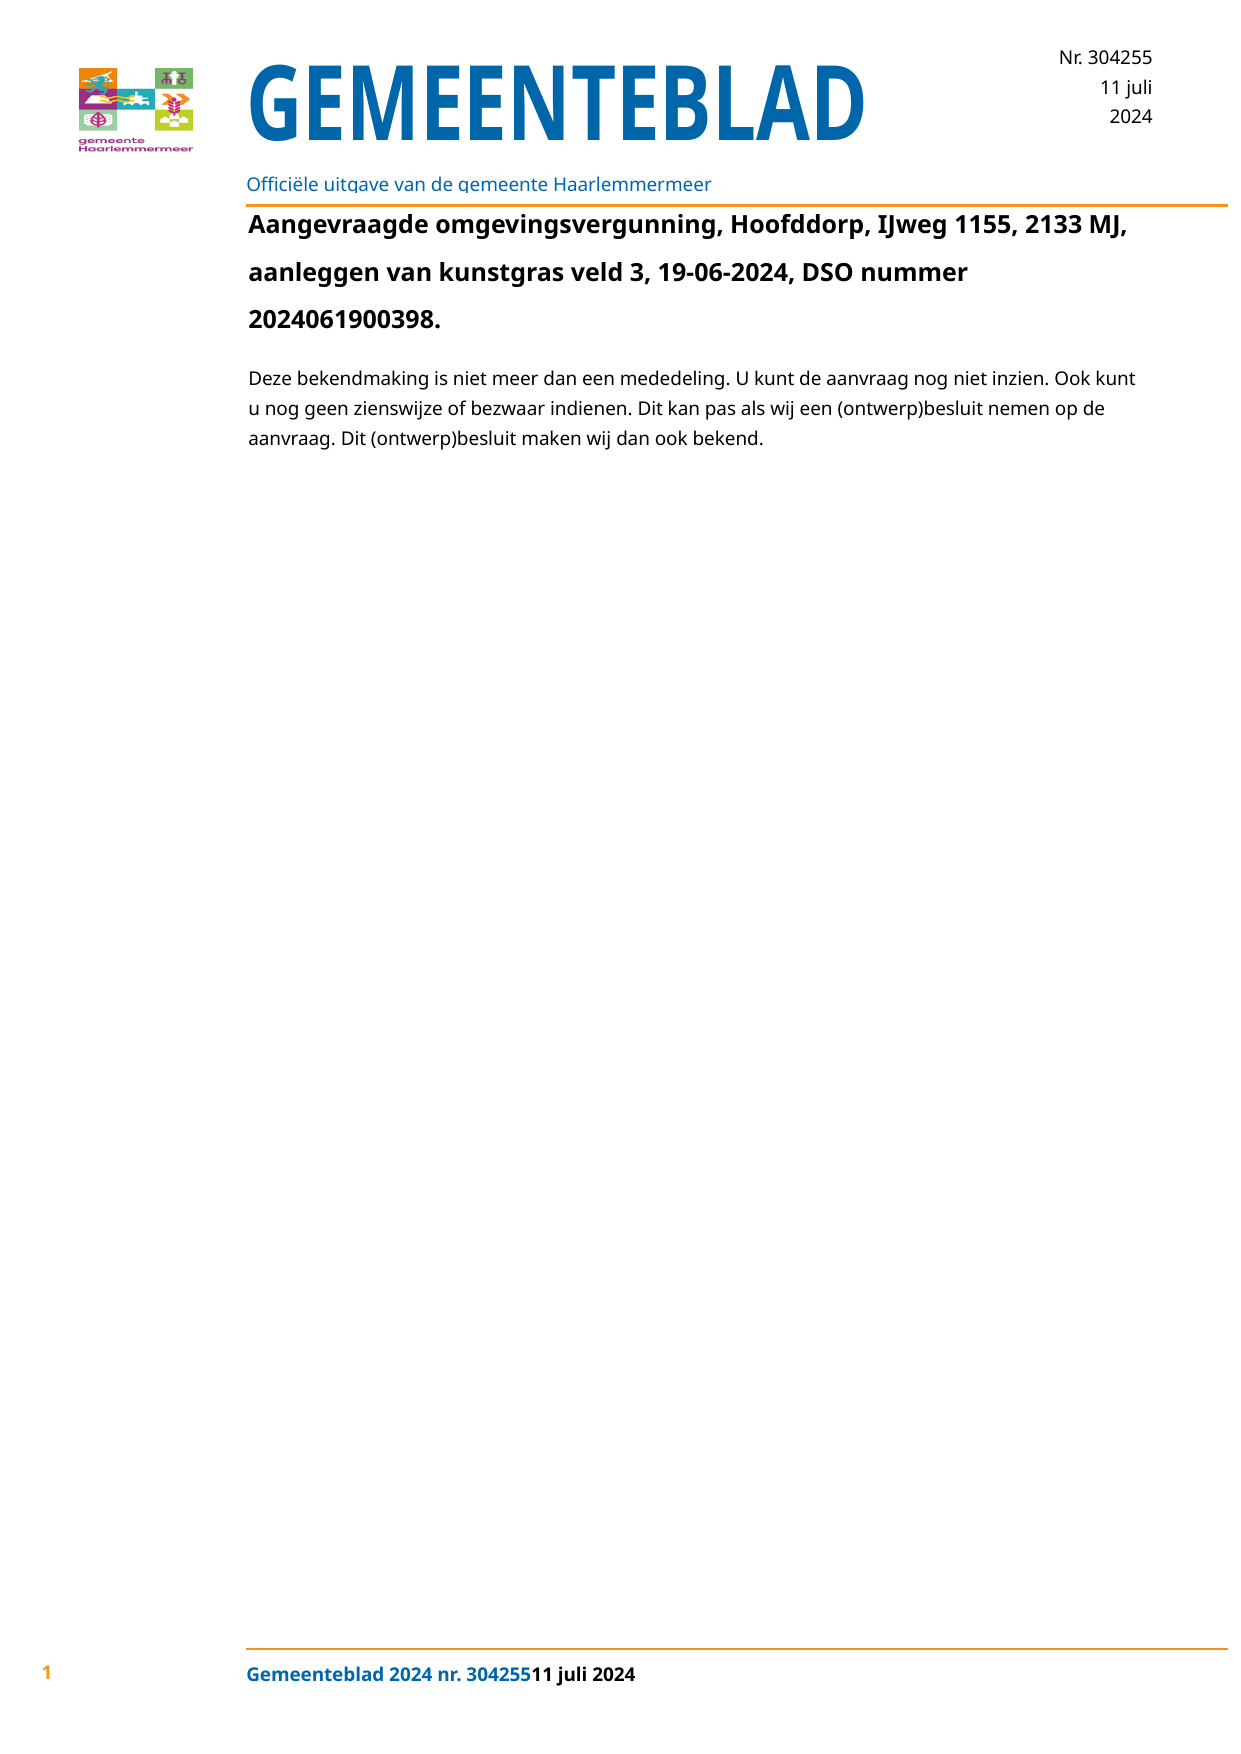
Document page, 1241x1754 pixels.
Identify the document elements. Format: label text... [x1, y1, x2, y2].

text Aangevraagde omgevingsvergunning, Hoofddorp, IJweg 1155, 2133 MJ, aanleggen van kunstgras veld 3, 19-06-2024, DSO nummer 2024061900398. [248, 207, 1152, 336]
text Deze bekendmaking is niet meer dan een mededeling. U kunt de aanvraag nog niet inzien. Ook kunt u nog geen zienswijze of bezwaar indienen. Dit kan pas als wij een (ontwerp)besluit nemen op de aanvraag. Dit (ontwerp)besluit maken wij dan ook bekend. [248, 366, 1152, 450]
picture [41, 47, 231, 172]
